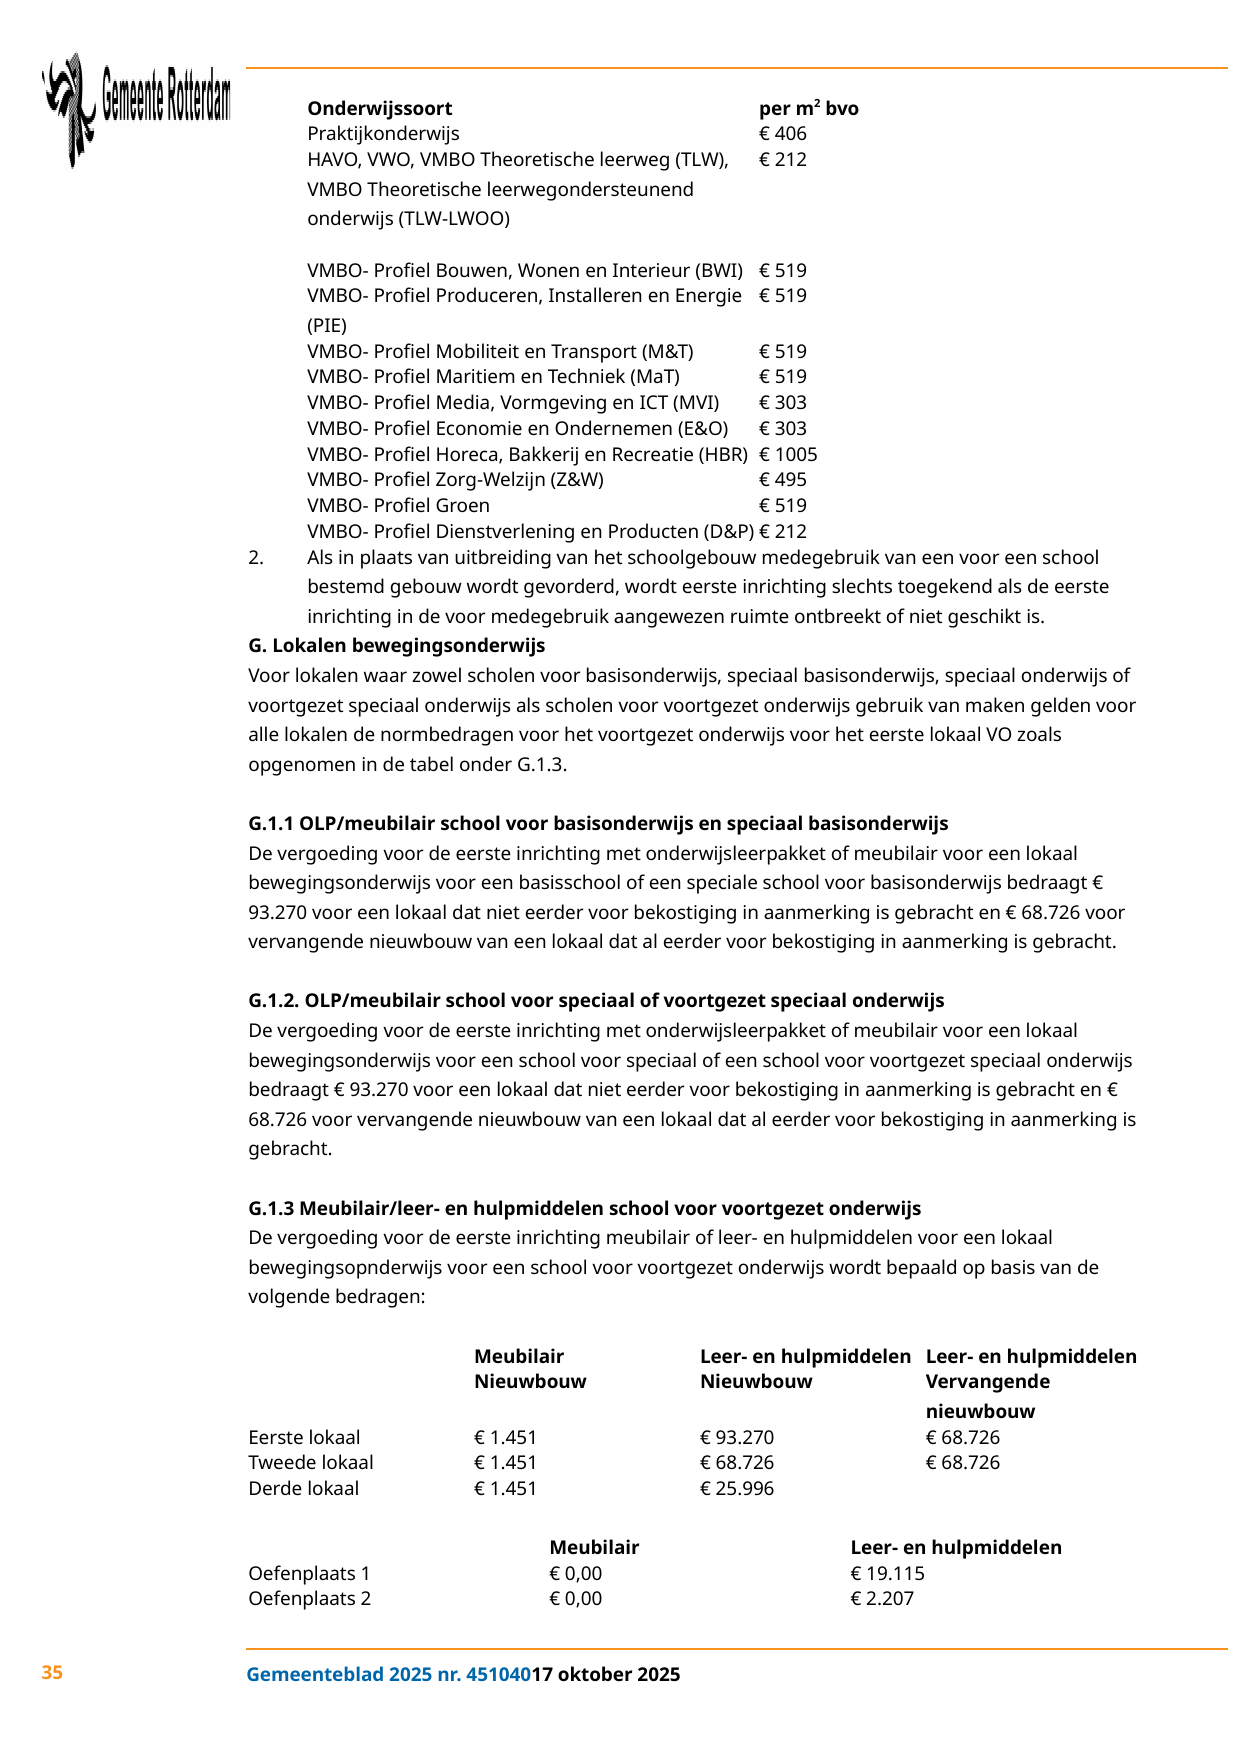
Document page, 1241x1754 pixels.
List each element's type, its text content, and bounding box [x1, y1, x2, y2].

table_cell € 519 [759, 338, 1211, 364]
table_cell € 495 [759, 467, 1211, 492]
table_cell Nieuwbouw [474, 1369, 700, 1424]
table_cell € 25.996 [700, 1475, 926, 1501]
table_header Leer- en hulpmiddelen [700, 1343, 926, 1368]
table_cell Derde lokaal [248, 1475, 474, 1501]
text De vergoeding voor de eerste inrichting met onderwijsleerpakket of meubilair voor een lokaal bewegingsonderwijs voor een school voor speciaal of een school voor voortgezet speciaal onderwijs bedraagt € 93.270 voor een lokaal dat niet eerder voor bekostiging in aanmerking is gebracht en € 68.726 voor vervangende nieuwbouw van een lokaal dat al eerder voor bekostiging in aanmerking is gebracht. [248, 1017, 1152, 1161]
table_cell VMBO- Profiel Groen [307, 493, 759, 518]
table_cell € 68.726 [926, 1424, 1152, 1449]
text Voor lokalen waar zowel scholen voor basisonderwijs, speciaal basisonderwijs, speciaal onderwijs of voortgezet speciaal onderwijs als scholen voor voortgezet onderwijs gebruik van maken gelden voor alle lokalen de normbedragen voor het voortgezet onderwijs voor het eerste lokaal VO zoals opgenomen in de tabel onder G.1.3. [248, 662, 1152, 777]
table_cell € 519 [759, 364, 1211, 389]
table_cell € 68.726 [926, 1450, 1152, 1475]
table_cell € 68.726 [700, 1450, 926, 1475]
table_cell € 19.115 [850, 1560, 1152, 1585]
table_cell € 93.270 [700, 1424, 926, 1449]
table_header Meubilair [474, 1343, 700, 1368]
table_cell VMBO- Profiel Economie en Ondernemen (E&O) [307, 415, 759, 441]
table_cell VMBO- Profiel Zorg-Welzijn (Z&W) [307, 467, 759, 492]
text G.1.2. OLP/meubilair school voor speciaal of voortgezet speciaal onderwijs [248, 988, 1152, 1013]
table_header Meubilair [549, 1534, 850, 1560]
table_header Leer- en hulpmiddelen [926, 1343, 1152, 1368]
table_cell [248, 1369, 474, 1424]
table_cell VMBO- Profiel Produceren, Installeren en Energie (PIE) [307, 283, 759, 338]
table_cell € 0,00 [549, 1560, 850, 1585]
text De vergoeding voor de eerste inrichting meubilair of leer- en hulpmiddelen voor een lokaal bewegingsopnderwijs voor een school voor voortgezet onderwijs wordt bepaald op basis van de volgende bedragen: [248, 1224, 1152, 1309]
table_cell VMBO- Profiel Dienstverlening en Producten (D&P) [307, 518, 759, 544]
table_header Onderwijssoort [307, 95, 759, 121]
table_cell € 519 [759, 493, 1211, 518]
table_cell Oefenplaats 1 [248, 1560, 549, 1585]
text G. Lokalen bewegingsonderwijs [248, 633, 1152, 658]
text G.1.1 OLP/meubilair school voor basisonderwijs en speciaal basisonderwijs [248, 810, 1152, 836]
table_cell € 303 [759, 390, 1211, 415]
table_cell [759, 231, 1211, 257]
table_cell € 1.451 [474, 1450, 700, 1475]
table_cell € 0,00 [549, 1585, 850, 1611]
table_cell HAVO, VWO, VMBO Theoretische leerweg (TLW), VMBO Theoretische leerwegondersteunend onderwijs (TLW-LWOO) [307, 146, 759, 231]
table_header per m2 bvo [759, 95, 1211, 121]
table_cell € 1005 [759, 441, 1211, 467]
table_cell [926, 1475, 1152, 1501]
table_header Leer- en hulpmiddelen [850, 1534, 1152, 1560]
table_cell Nieuwbouw [700, 1369, 926, 1424]
table_cell € 212 [759, 518, 1211, 544]
picture [41, 47, 231, 172]
text G.1.3 Meubilair/leer- en hulpmiddelen school voor voortgezet onderwijs [248, 1195, 1152, 1221]
table_cell VMBO- Profiel Bouwen, Wonen en Interieur (BWI) [307, 257, 759, 283]
table_cell VMBO- Profiel Media, Vormgeving en ICT (MVI) [307, 390, 759, 415]
list Als in plaats van uitbreiding van het schoolgebouw medegebruik van een voor een school bestemd gebouw wordt gevorderd, wordt eerste inrichting slechts toegekend als de eerste inrichting in de voor medegebruik aangewezen ruimte ontbreekt of niet geschikt is. [248, 544, 1152, 629]
table_cell € 1.451 [474, 1424, 700, 1449]
table_header [248, 1534, 549, 1560]
table_cell € 406 [759, 121, 1211, 146]
table_cell VMBO- Profiel Horeca, Bakkerij en Recreatie (HBR) [307, 441, 759, 467]
table_cell € 303 [759, 415, 1211, 441]
table_cell € 1.451 [474, 1475, 700, 1501]
table_cell Vervangende nieuwbouw [926, 1369, 1152, 1424]
table_cell Praktijkonderwijs [307, 121, 759, 146]
table_cell VMBO- Profiel Maritiem en Techniek (MaT) [307, 364, 759, 389]
table_cell € 519 [759, 283, 1211, 338]
table_cell VMBO- Profiel Mobiliteit en Transport (M&T) [307, 338, 759, 364]
table_cell Oefenplaats 2 [248, 1585, 549, 1611]
table_cell Eerste lokaal [248, 1424, 474, 1449]
table_cell Tweede lokaal [248, 1450, 474, 1475]
table_cell € 519 [759, 257, 1211, 283]
table_cell € 2.207 [850, 1585, 1152, 1611]
table_cell € 212 [759, 146, 1211, 231]
table_header [248, 1343, 474, 1368]
text De vergoeding voor de eerste inrichting met onderwijsleerpakket of meubilair voor een lokaal bewegingsonderwijs voor een basisschool of een speciale school voor basisonderwijs bedraagt € 93.270 voor een lokaal dat niet eerder voor bekostiging in aanmerking is gebracht en € 68.726 voor vervangende nieuwbouw van een lokaal dat al eerder voor bekostiging in aanmerking is gebracht. [248, 840, 1152, 954]
table_cell [307, 231, 759, 257]
